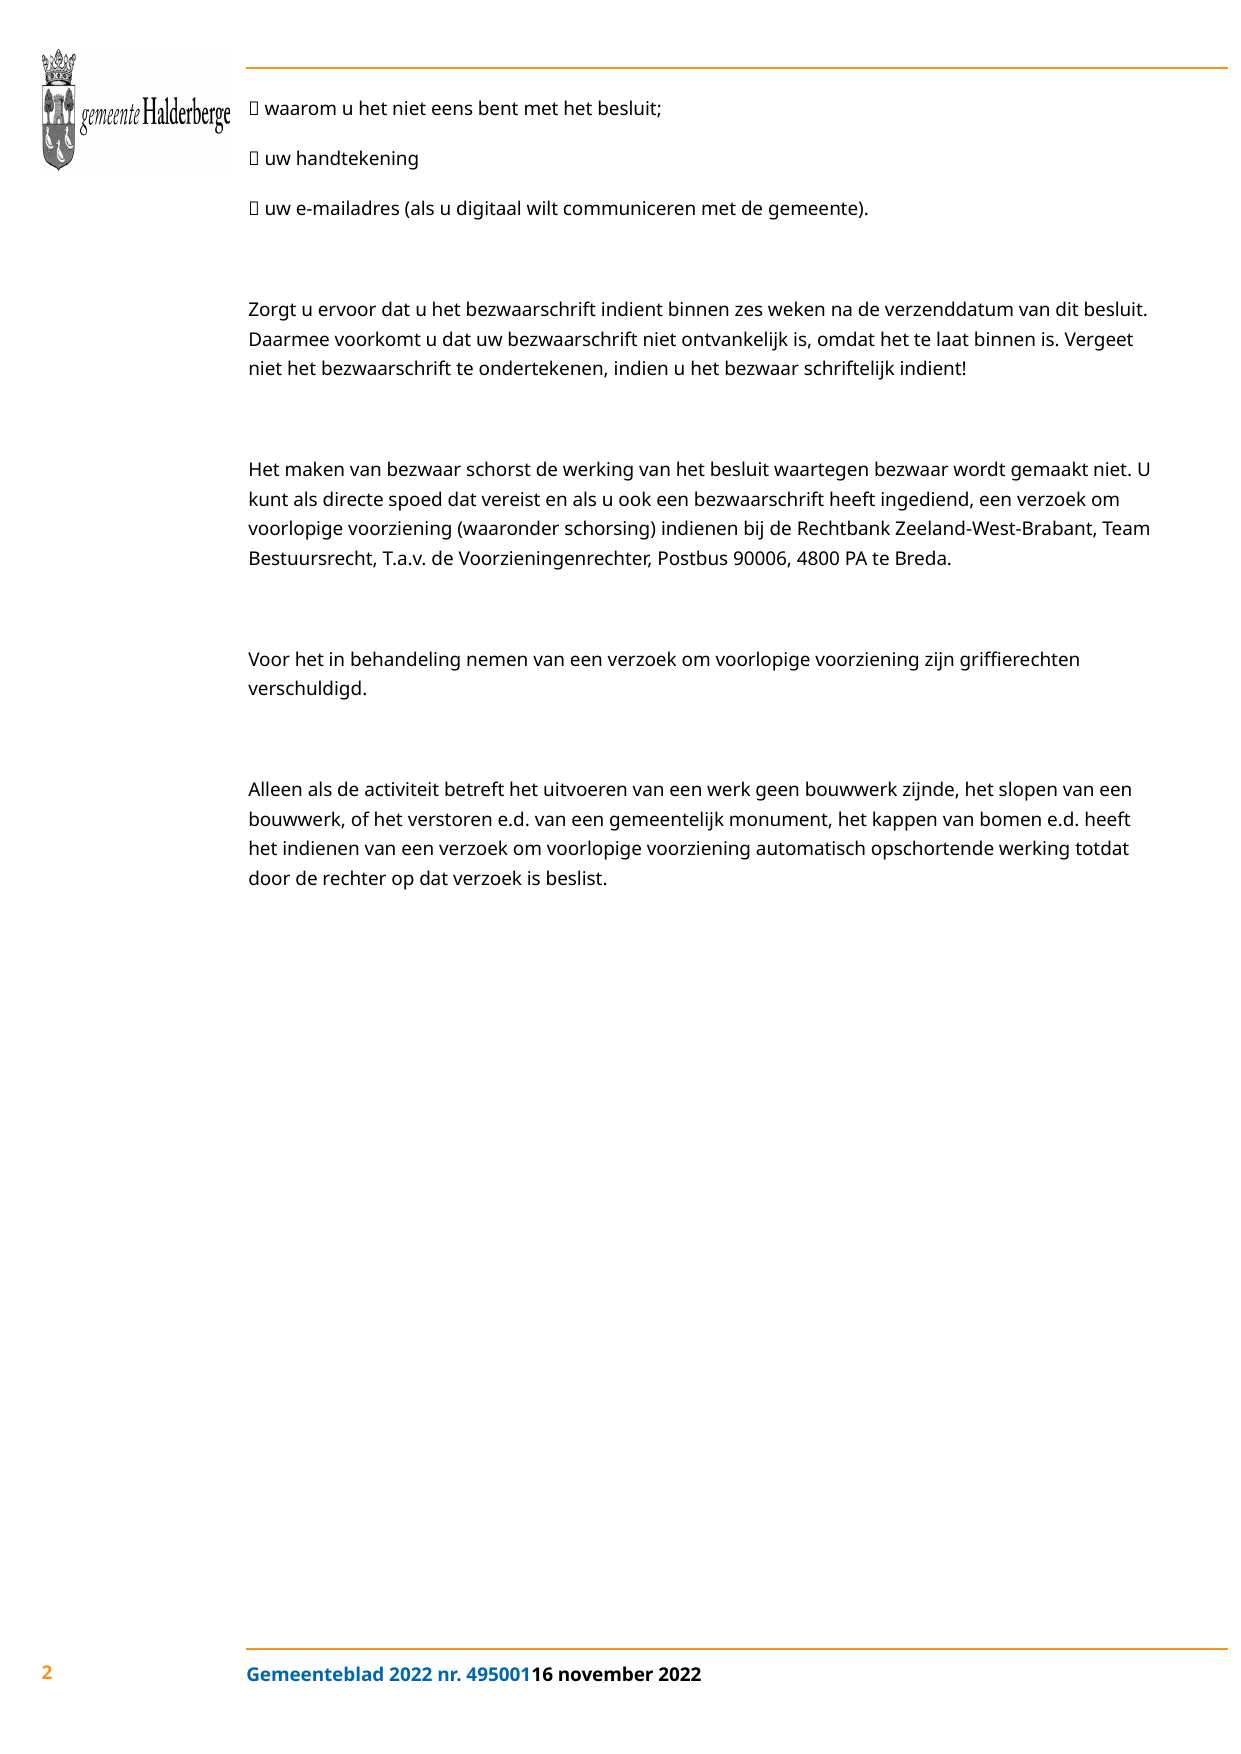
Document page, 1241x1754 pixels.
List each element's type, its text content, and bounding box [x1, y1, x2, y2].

text  uw e-mailadres (als u digitaal wilt communiceren met de gemeente). [248, 196, 1152, 221]
text Alleen als de activiteit betreft het uitvoeren van een werk geen bouwwerk zijnde, het slopen van een bouwwerk, of het verstoren e.d. van een gemeentelijk monument, het kappen van bomen e.d. heeft het indienen van een verzoek om voorlopige voorziening automatisch opschortende werking totdat door de rechter op dat verzoek is beslist. [248, 776, 1152, 891]
text Het maken van bezwaar schorst de werking van het besluit waartegen bezwaar wordt gemaakt niet. U kunt als directe spoed dat vereist en als u ook een bezwaarschrift heeft ingediend, een verzoek om voorlopige voorziening (waaronder schorsing) indienen bij de Rechtbank Zeeland-West-Brabant, Team Bestuursrecht, T.a.v. de Voorzieningenrechter, Postbus 90006, 4800 PA te Breda. [248, 456, 1152, 571]
picture [41, 47, 231, 172]
text Voor het in behandeling nemen van een verzoek om voorlopige voorziening zijn griffierechten verschuldigd. [248, 646, 1152, 701]
text Zorgt u ervoor dat u het bezwaarschrift indient binnen zes weken na de verzenddatum van dit besluit. Daarmee voorkomt u dat uw bezwaarschrift niet ontvankelijk is, omdat het te laat binnen is. Vergeet niet het bezwaarschrift te ondertekenen, indien u het bezwaar schriftelijk indient! [248, 296, 1152, 381]
text  waarom u het niet eens bent met het besluit; [248, 95, 1152, 121]
text  uw handtekening [248, 145, 1152, 171]
